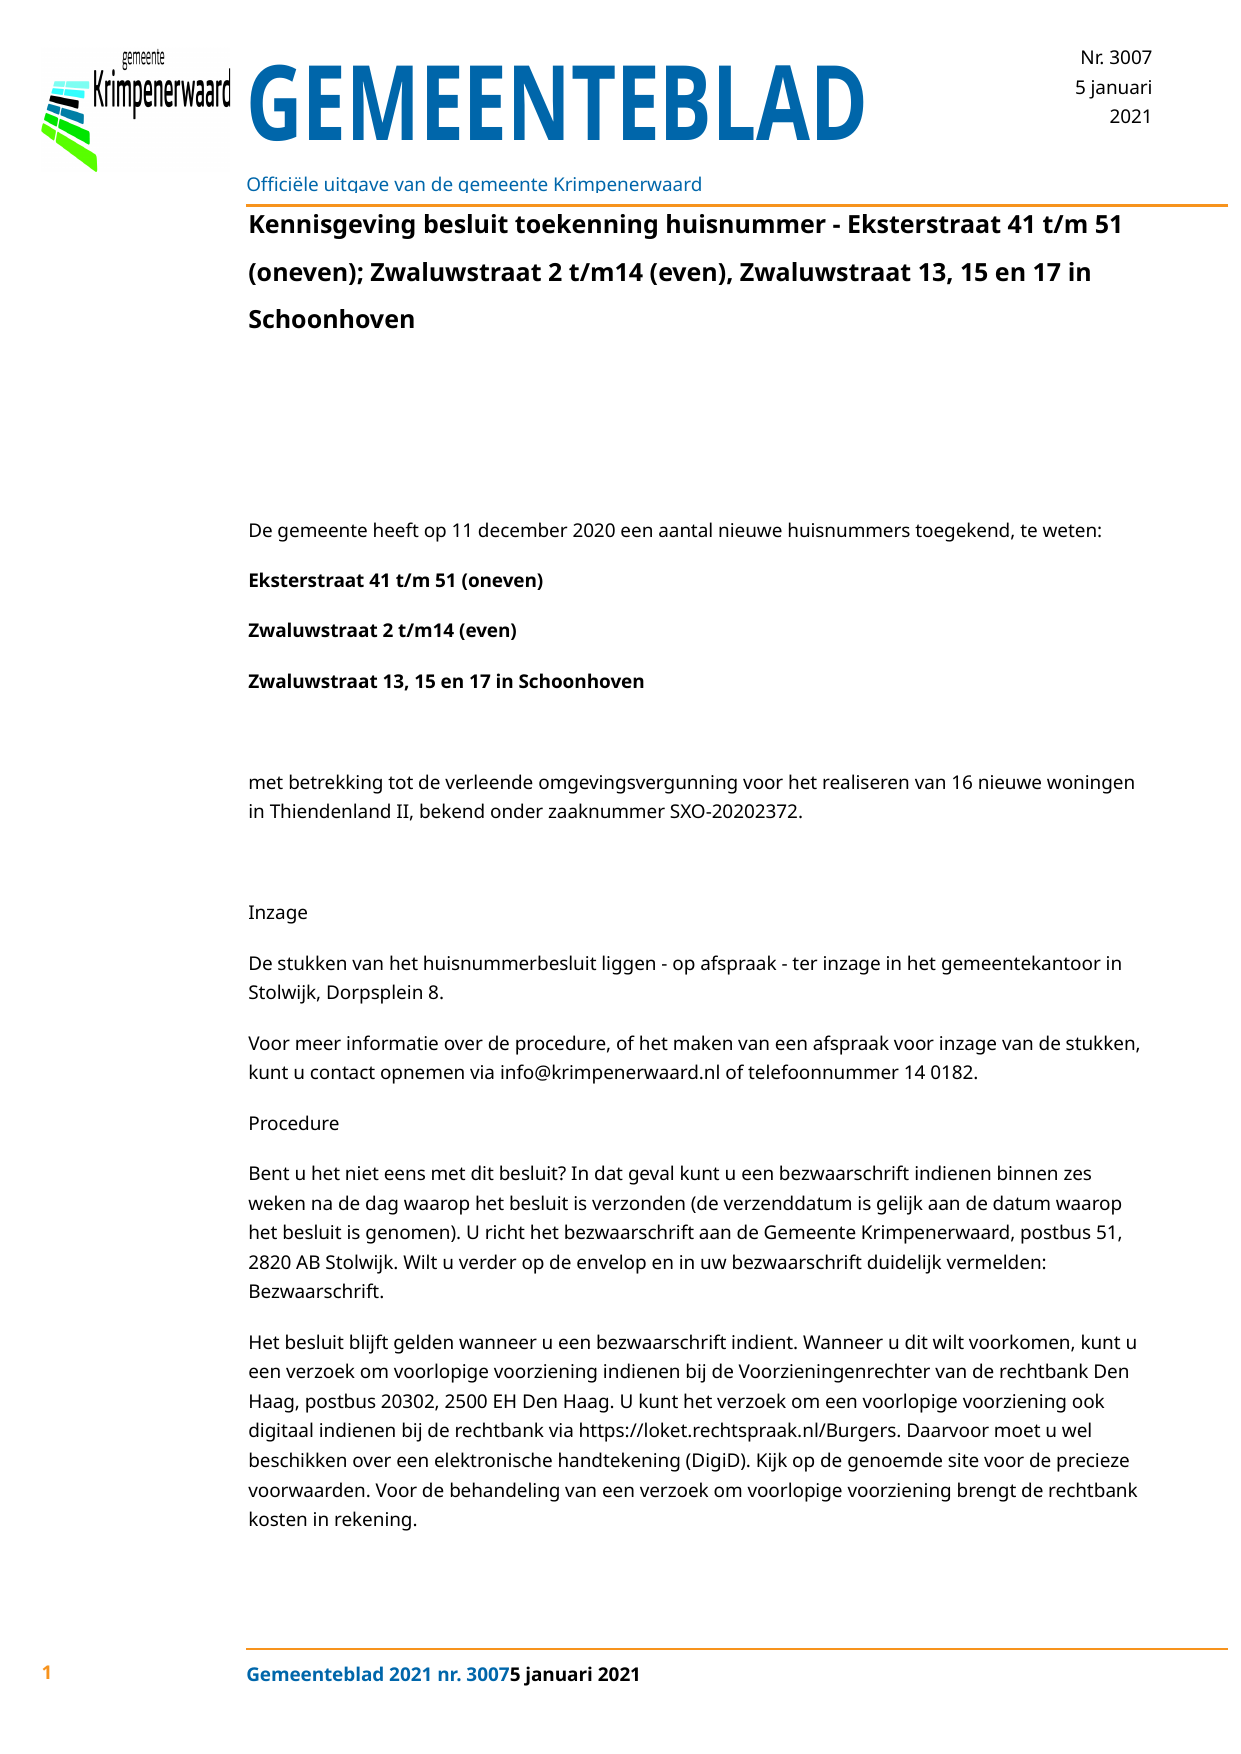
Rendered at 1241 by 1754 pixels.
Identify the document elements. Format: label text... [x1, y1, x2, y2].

text Kennisgeving besluit toekenning huisnummer - Eksterstraat 41 t/m 51 (oneven); Zwaluwstraat 2 t/m14 (even), Zwaluwstraat 13, 15 en 17 in Schoonhoven [248, 207, 1152, 336]
text met betrekking tot de verleende omgevingsvergunning voor het realiseren van 16 nieuwe woningen in Thiendenland II, bekend onder zaaknummer SXO-20202372. [248, 769, 1152, 824]
text Procedure [248, 1110, 1152, 1135]
picture [41, 47, 231, 172]
text Bent u het niet eens met dit besluit? In dat geval kunt u een bezwaarschrift indienen binnen zes weken na de dag waarop het besluit is verzonden (de verzenddatum is gelijk aan de datum waarop het besluit is genomen). U richt het bezwaarschrift aan de Gemeente Krimpenerwaard, postbus 51, 2820 AB Stolwijk. Wilt u verder op de envelop en in uw bezwaarschrift duidelijk vermelden: Bezwaarschrift. [248, 1160, 1152, 1304]
text De gemeente heeft op 11 december 2020 een aantal nieuwe huisnummers toegekend, te weten: [248, 517, 1152, 542]
text Zwaluwstraat 2 t/m14 (even) [248, 618, 1152, 643]
text Zwaluwstraat 13, 15 en 17 in Schoonhoven [248, 668, 1152, 694]
text Inzage [248, 899, 1152, 925]
text Het besluit blijft gelden wanneer u een bezwaarschrift indient. Wanneer u dit wilt voorkomen, kunt u een verzoek om voorlopige voorziening indienen bij de Voorzieningenrechter van de rechtbank Den Haag, postbus 20302, 2500 EH Den Haag. U kunt het verzoek om een voorlopige voorziening ook digitaal indienen bij de rechtbank via https://loket.rechtspraak.nl/Burgers. Daarvoor moet u wel beschikken over een elektronische handtekening (DigiD). Kijk op de genoemde site voor de precieze voorwaarden. Voor de behandeling van een verzoek om voorlopige voorziening brengt de rechtbank kosten in rekening. [248, 1329, 1152, 1532]
text Eksterstraat 41 t/m 51 (oneven) [248, 567, 1152, 593]
text De stukken van het huisnummerbesluit liggen - op afspraak - ter inzage in het gemeentekantoor in Stolwijk, Dorpsplein 8. [248, 950, 1152, 1005]
text Voor meer informatie over de procedure, of het maken van een afspraak voor inzage van de stukken, kunt u contact opnemen via info@krimpenerwaard.nl of telefoonnummer 14 0182. [248, 1030, 1152, 1085]
